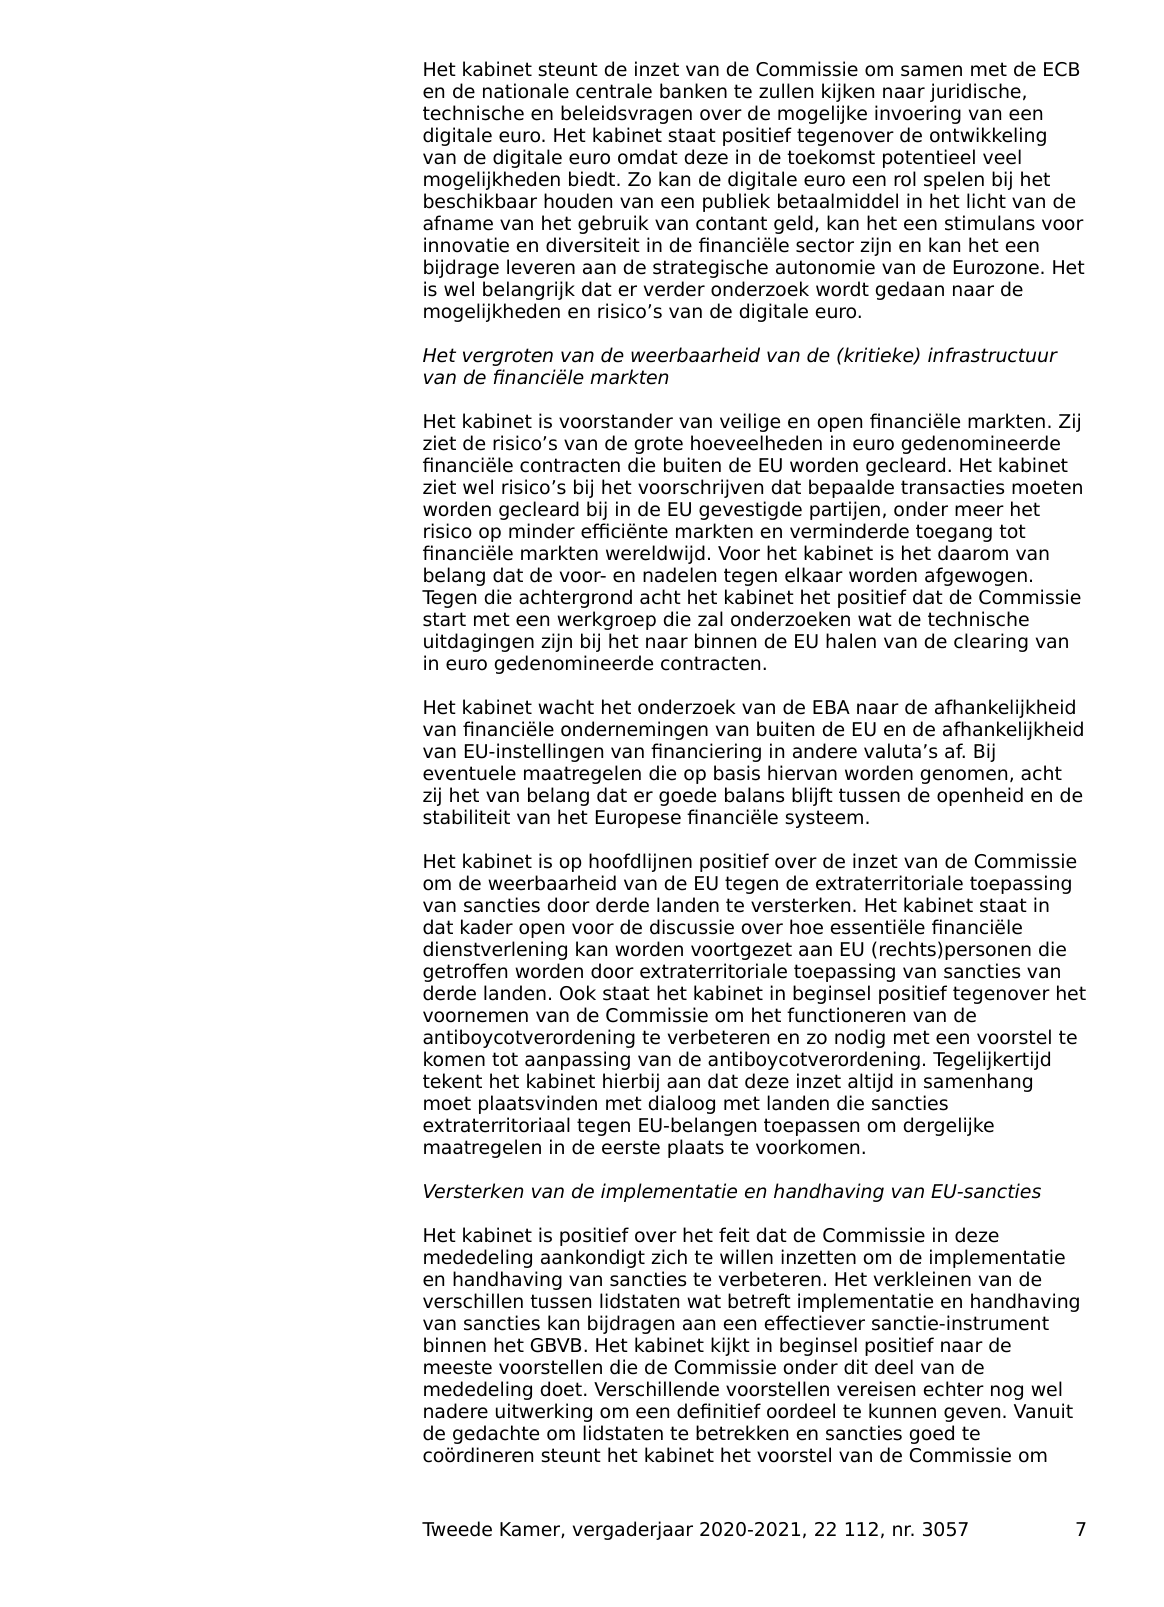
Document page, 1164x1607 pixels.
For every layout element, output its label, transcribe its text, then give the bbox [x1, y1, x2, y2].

subtitle Versterken van de implementatie en handhaving van EU-sancties [422, 1181, 1087, 1203]
subtitle Het vergroten van de weerbaarheid van de (kritieke) infrastructuur van de financiële markten [422, 345, 1087, 389]
text Het kabinet steunt de inzet van de Commissie om samen met de ECB en de nationale centrale banken te zullen kijken naar juridische, technische en beleidsvragen over de mogelijke invoering van een digitale euro. Het kabinet staat positief tegenover de ontwikkeling van de digitale euro omdat deze in de toekomst potentieel veel mogelijkheden biedt. Zo kan de digitale euro een rol spelen bij het beschikbaar houden van een publiek betaalmiddel in het licht van de afname van het gebruik van contant geld, kan het een stimulans voor innovatie en diversiteit in de financiële sector zijn en kan het een bijdrage leveren aan de strategische autonomie van de Eurozone. Het is wel belangrijk dat er verder onderzoek wordt gedaan naar de mogelijkheden en risico’s van de digitale euro. [422, 59, 1087, 323]
text Het kabinet is positief over het feit dat de Commissie in deze mededeling aankondigt zich te willen inzetten om de implementatie en handhaving van sancties te verbeteren. Het verkleinen van de verschillen tussen lidstaten wat betreft implementatie en handhaving van sancties kan bijdragen aan een effectiever sanctie-instrument binnen het GBVB. Het kabinet kijkt in beginsel positief naar de meeste voorstellen die de Commissie onder dit deel van de mededeling doet. Verschillende voorstellen vereisen echter nog wel nadere uitwerking om een definitief oordeel te kunnen geven. Vanuit de gedachte om lidstaten te betrekken en sancties goed te coördineren steunt het kabinet het voorstel van de Commissie om [422, 1225, 1087, 1467]
text Het kabinet is voorstander van veilige en open financiële markten. Zij ziet de risico’s van de grote hoeveelheden in euro gedenomineerde financiële contracten die buiten de EU worden gecleard. Het kabinet ziet wel risico’s bij het voorschrijven dat bepaalde transacties moeten worden gecleard bij in de EU gevestigde partijen, onder meer het risico op minder efficiënte markten en verminderde toegang tot financiële markten wereldwijd. Voor het kabinet is het daarom van belang dat de voor- en nadelen tegen elkaar worden afgewogen. Tegen die achtergrond acht het kabinet het positief dat de Commissie start met een werkgroep die zal onderzoeken wat de technische uitdagingen zijn bij het naar binnen de EU halen van de clearing van in euro gedenomineerde contracten. [422, 411, 1087, 675]
text Het kabinet wacht het onderzoek van de EBA naar de afhankelijkheid van financiële ondernemingen van buiten de EU en de afhankelijkheid van EU-instellingen van financiering in andere valuta’s af. Bij eventuele maatregelen die op basis hiervan worden genomen, acht zij het van belang dat er goede balans blijft tussen de openheid en de stabiliteit van het Europese financiële systeem. [422, 697, 1087, 829]
text Het kabinet is op hoofdlijnen positief over de inzet van de Commissie om de weerbaarheid van de EU tegen de extraterritoriale toepassing van sancties door derde landen te versterken. Het kabinet staat in dat kader open voor de discussie over hoe essentiële financiële dienstverlening kan worden voortgezet aan EU (rechts)personen die getroffen worden door extraterritoriale toepassing van sancties van derde landen. Ook staat het kabinet in beginsel positief tegenover het voornemen van de Commissie om het functioneren van de antiboycotverordening te verbeteren en zo nodig met een voorstel te komen tot aanpassing van de antiboycotverordening. Tegelijkertijd tekent het kabinet hierbij aan dat deze inzet altijd in samenhang moet plaatsvinden met dialoog met landen die sancties extraterritoriaal tegen EU-belangen toepassen om dergelijke maatregelen in de eerste plaats te voorkomen. [422, 851, 1087, 1159]
